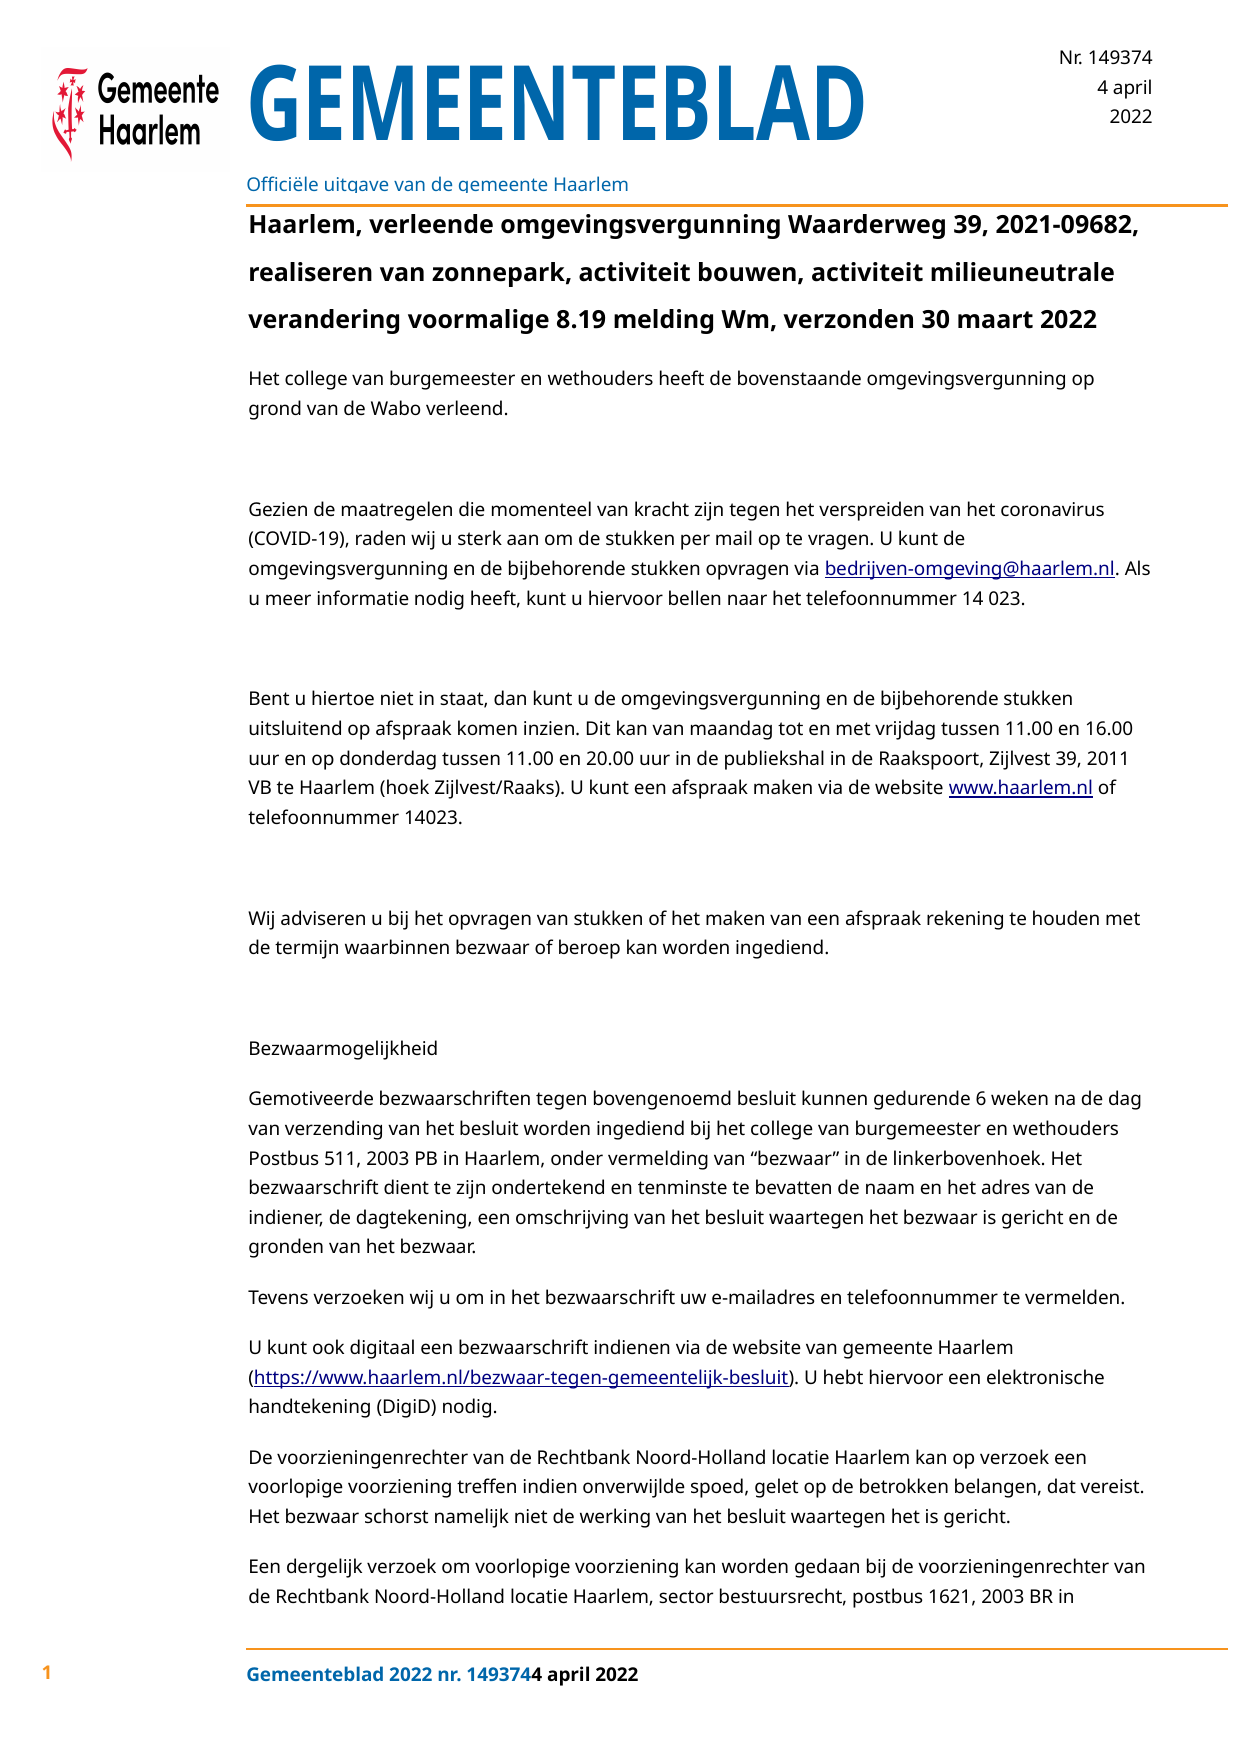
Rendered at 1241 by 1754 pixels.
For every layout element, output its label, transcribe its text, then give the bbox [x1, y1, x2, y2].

text Het college van burgemeester en wethouders heeft de bovenstaande omgevingsvergunning op grond van de Wabo verleend. [248, 366, 1152, 421]
picture [41, 47, 231, 172]
text De voorzieningenrechter van de Rechtbank Noord-Holland locatie Haarlem kan op verzoek een voorlopige voorziening treffen indien onverwijlde spoed, gelet op de betrokken belangen, dat vereist. Het bezwaar schorst namelijk niet de werking van het besluit waartegen het is gericht. [248, 1444, 1152, 1529]
text Haarlem, verleende omgevingsvergunning Waarderweg 39, 2021-09682, realiseren van zonnepark, activiteit bouwen, activiteit milieuneutrale verandering voormalige 8.19 melding Wm, verzonden 30 maart 2022 [248, 207, 1152, 336]
text Een dergelijk verzoek om voorlopige voorziening kan worden gedaan bij de voorzieningenrechter van de Rechtbank Noord-Holland locatie Haarlem, sector bestuursrecht, postbus 1621, 2003 BR in [248, 1553, 1152, 1609]
text Gezien de maatregelen die momenteel van kracht zijn tegen het verspreiden van het coronavirus (COVID-19), raden wij u sterk aan om de stukken per mail op te vragen. U kunt de omgevingsvergunning en de bijbehorende stukken opvragen via bedrijven-omgeving@haarlem.nl. Als u meer informatie nodig heeft, kunt u hiervoor bellen naar het telefoonnummer 14 023. [248, 496, 1152, 610]
text Bent u hiertoe niet in staat, dan kunt u de omgevingsvergunning en de bijbehorende stukken uitsluitend op afspraak komen inzien. Dit kan van maandag tot en met vrijdag tussen 11.00 en 16.00 uur en op donderdag tussen 11.00 en 20.00 uur in de publiekshal in de Raakspoort, Zijlvest 39, 2011 VB te Haarlem (hoek Zijlvest/Raaks). U kunt een afspraak maken via de website www.haarlem.nl of telefoonnummer 14023. [248, 686, 1152, 829]
text U kunt ook digitaal een bezwaarschrift indienen via de website van gemeente Haarlem (https://www.haarlem.nl/bezwaar-tegen-gemeentelijk-besluit). U hebt hiervoor een elektronische handtekening (DigiD) nodig. [248, 1334, 1152, 1419]
text Gemotiveerde bezwaarschriften tegen bovengenoemd besluit kunnen gedurende 6 weken na de dag van verzending van het besluit worden ingediend bij het college van burgemeester en wethouders Postbus 511, 2003 PB in Haarlem, onder vermelding van “bezwaar” in de linkerbovenhoek. Het bezwaarschrift dient te zijn ondertekend en tenminste te bevatten de naam en het adres van de indiener, de dagtekening, een omschrijving van het besluit waartegen het bezwaar is gericht en de gronden van het bezwaar. [248, 1086, 1152, 1259]
text Wij adviseren u bij het opvragen van stukken of het maken van een afspraak rekening te houden met de termijn waarbinnen bezwaar of beroep kan worden ingediend. [248, 905, 1152, 960]
text Bezwaarmogelijkheid [248, 1035, 1152, 1061]
text Tevens verzoeken wij u om in het bezwaarschrift uw e-mailadres en telefoonnummer te vermelden. [248, 1284, 1152, 1309]
